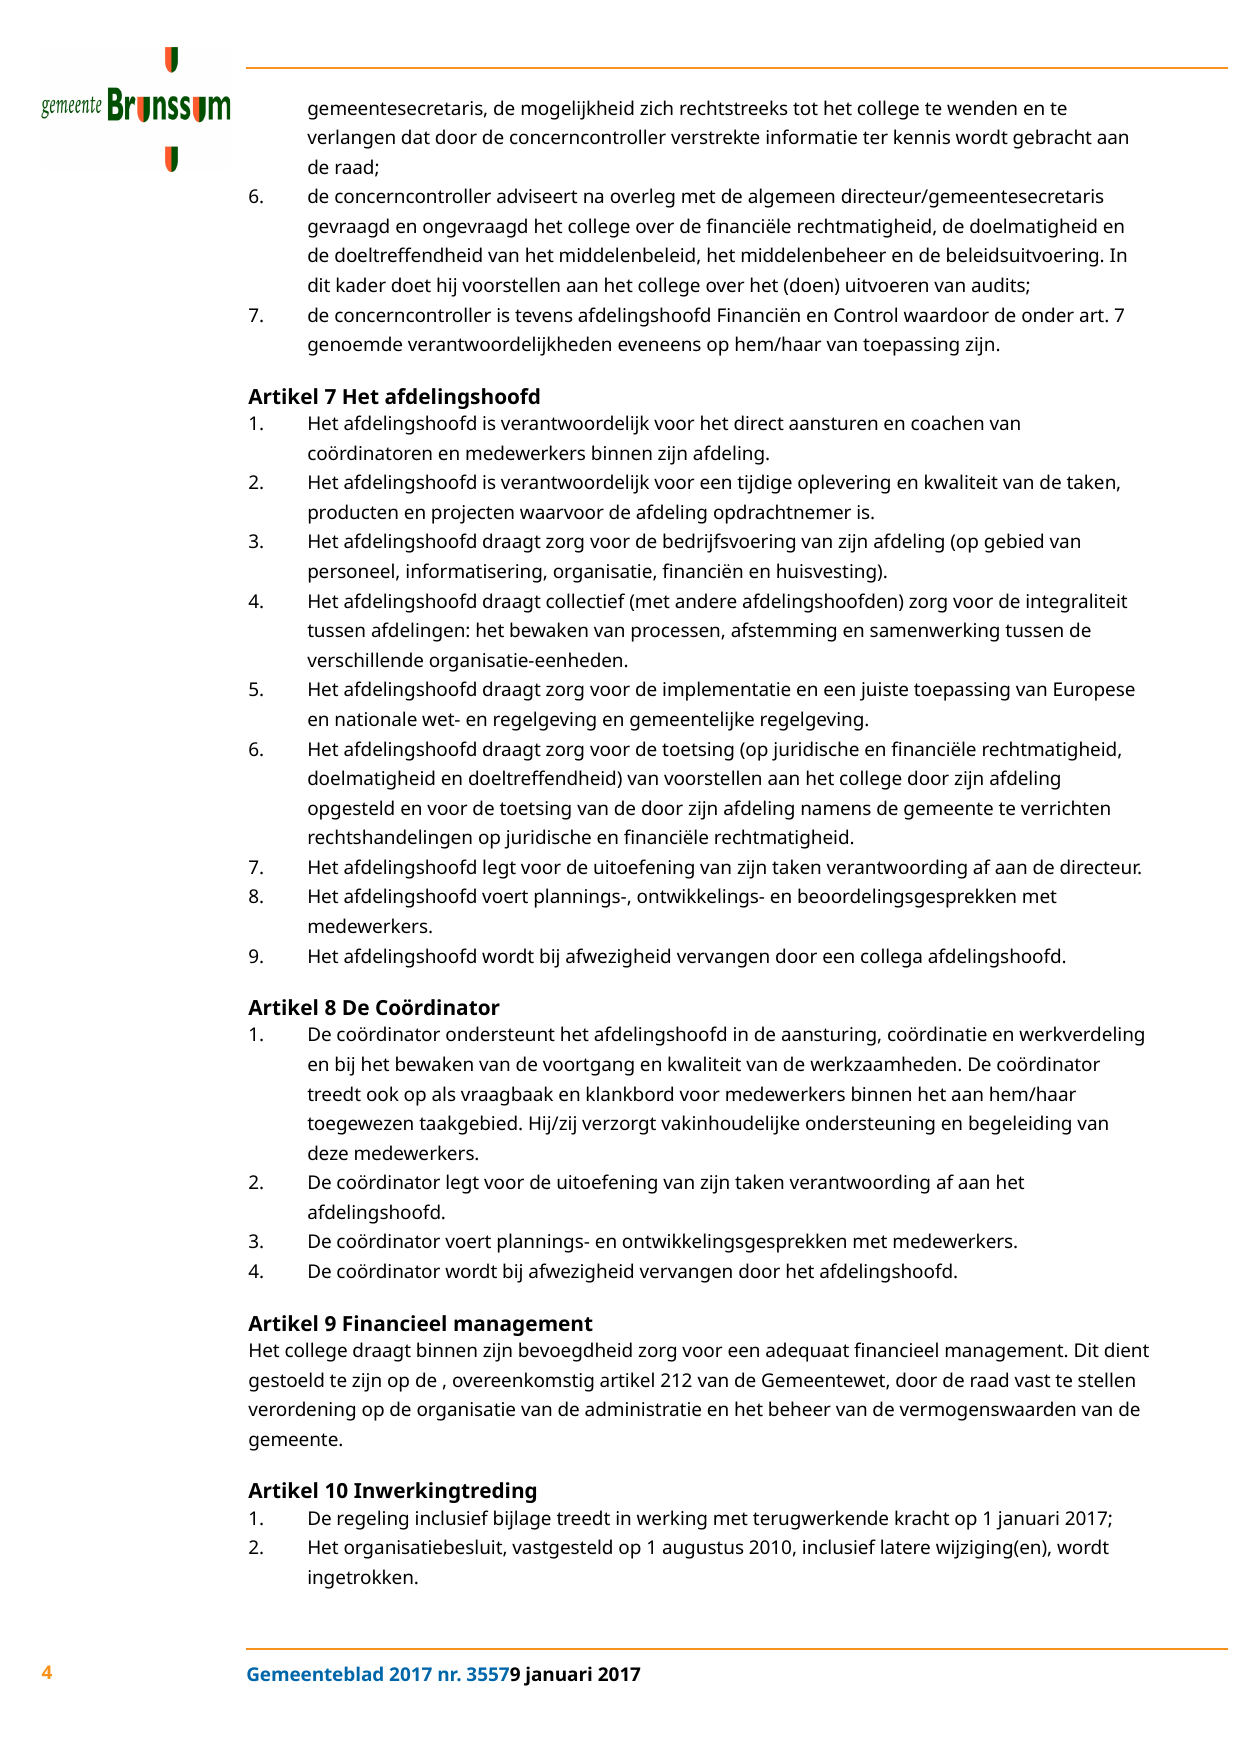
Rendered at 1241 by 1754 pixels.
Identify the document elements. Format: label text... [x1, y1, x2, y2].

list Het afdelingshoofd is verantwoordelijk voor een tijdige oplevering en kwaliteit van de taken, producten en projecten waarvoor de afdeling opdrachtnemer is. [248, 469, 1152, 525]
list Het afdelingshoofd draagt zorg voor de bedrijfsvoering van zijn afdeling (op gebied van personeel, informatisering, organisatie, financiën en huisvesting). [248, 529, 1152, 584]
list Het afdelingshoofd wordt bij afwezigheid vervangen door een collega afdelingshoofd. [248, 943, 1152, 968]
picture [41, 47, 231, 172]
list Het afdelingshoofd voert plannings-, ontwikkelings- en beoordelingsgesprekken met medewerkers. [248, 884, 1152, 939]
text Artikel 8 De Coördinator [248, 993, 1152, 1022]
list Het afdelingshoofd draagt collectief (met andere afdelingshoofden) zorg voor de integraliteit tussen afdelingen: het bewaken van processen, afstemming en samenwerking tussen de verschillende organisatie-eenheden. [248, 588, 1152, 673]
list Het afdelingshoofd draagt zorg voor de toetsing (op juridische en financiële rechtmatigheid, doelmatigheid en doeltreffendheid) van voorstellen aan het college door zijn afdeling opgesteld en voor de toetsing van de door zijn afdeling namens de gemeente te verrichten rechtshandelingen op juridische en financiële rechtmatigheid. [248, 736, 1152, 850]
text Artikel 9 Financieel management [248, 1309, 1152, 1337]
list De coördinator ondersteunt het afdelingshoofd in de aansturing, coördinatie en werkverdeling en bij het bewaken van de voortgang en kwaliteit van de werkzaamheden. De coördinator treedt ook op als vraagbaak en klankbord voor medewerkers binnen het aan hem/haar toegewezen taakgebied. Hij/zij verzorgt vakinhoudelijke ondersteuning en begeleiding van deze medewerkers. [248, 1022, 1152, 1166]
list de concerncontroller is tevens afdelingshoofd Financiën en Control waardoor de onder art. 7 genoemde verantwoordelijkheden eveneens op hem/haar van toepassing zijn. [248, 302, 1152, 357]
list Het afdelingshoofd draagt zorg voor de implementatie en een juiste toepassing van Europese en nationale wet- en regelgeving en gemeentelijke regelgeving. [248, 677, 1152, 732]
list Het afdelingshoofd is verantwoordelijk voor het direct aansturen en coachen van coördinatoren en medewerkers binnen zijn afdeling. [248, 410, 1152, 466]
text Artikel 7 Het afdelingshoofd [248, 382, 1152, 410]
list Het afdelingshoofd legt voor de uitoefening van zijn taken verantwoording af aan de directeur. [248, 854, 1152, 880]
list De coördinator voert plannings- en ontwikkelingsgesprekken met medewerkers. [248, 1229, 1152, 1254]
list de concerncontroller adviseert na overleg met de algemeen directeur/gemeentesecretaris gevraagd en ongevraagd het college over de financiële rechtmatigheid, de doelmatigheid en de doeltreffendheid van het middelenbeleid, het middelenbeheer en de beleidsuitvoering. In dit kader doet hij voorstellen aan het college over het (doen) uitvoeren van audits; [248, 183, 1152, 298]
text Artikel 10 Inwerkingtreding [248, 1476, 1152, 1505]
text Het college draagt binnen zijn bevoegdheid zorg voor een adequaat financieel management. Dit dient gestoeld te zijn op de , overeenkomstig artikel 212 van de Gemeentewet, door de raad vast te stellen verordening op de organisatie van de administratie en het beheer van de vermogenswaarden van de gemeente. [248, 1337, 1152, 1452]
list De regeling inclusief bijlage treedt in werking met terugwerkende kracht op 1 januari 2017; [248, 1505, 1152, 1531]
list De coördinator wordt bij afwezigheid vervangen door het afdelingshoofd. [248, 1258, 1152, 1284]
list De coördinator legt voor de uitoefening van zijn taken verantwoording af aan het afdelingshoofd. [248, 1169, 1152, 1225]
list gemeentesecretaris, de mogelijkheid zich rechtstreeks tot het college te wenden en te verlangen dat door de concerncontroller verstrekte informatie ter kennis wordt gebracht aan de raad; [248, 95, 1152, 180]
list Het organisatiebesluit, vastgesteld op 1 augustus 2010, inclusief latere wijziging(en), wordt ingetrokken. [248, 1534, 1152, 1590]
